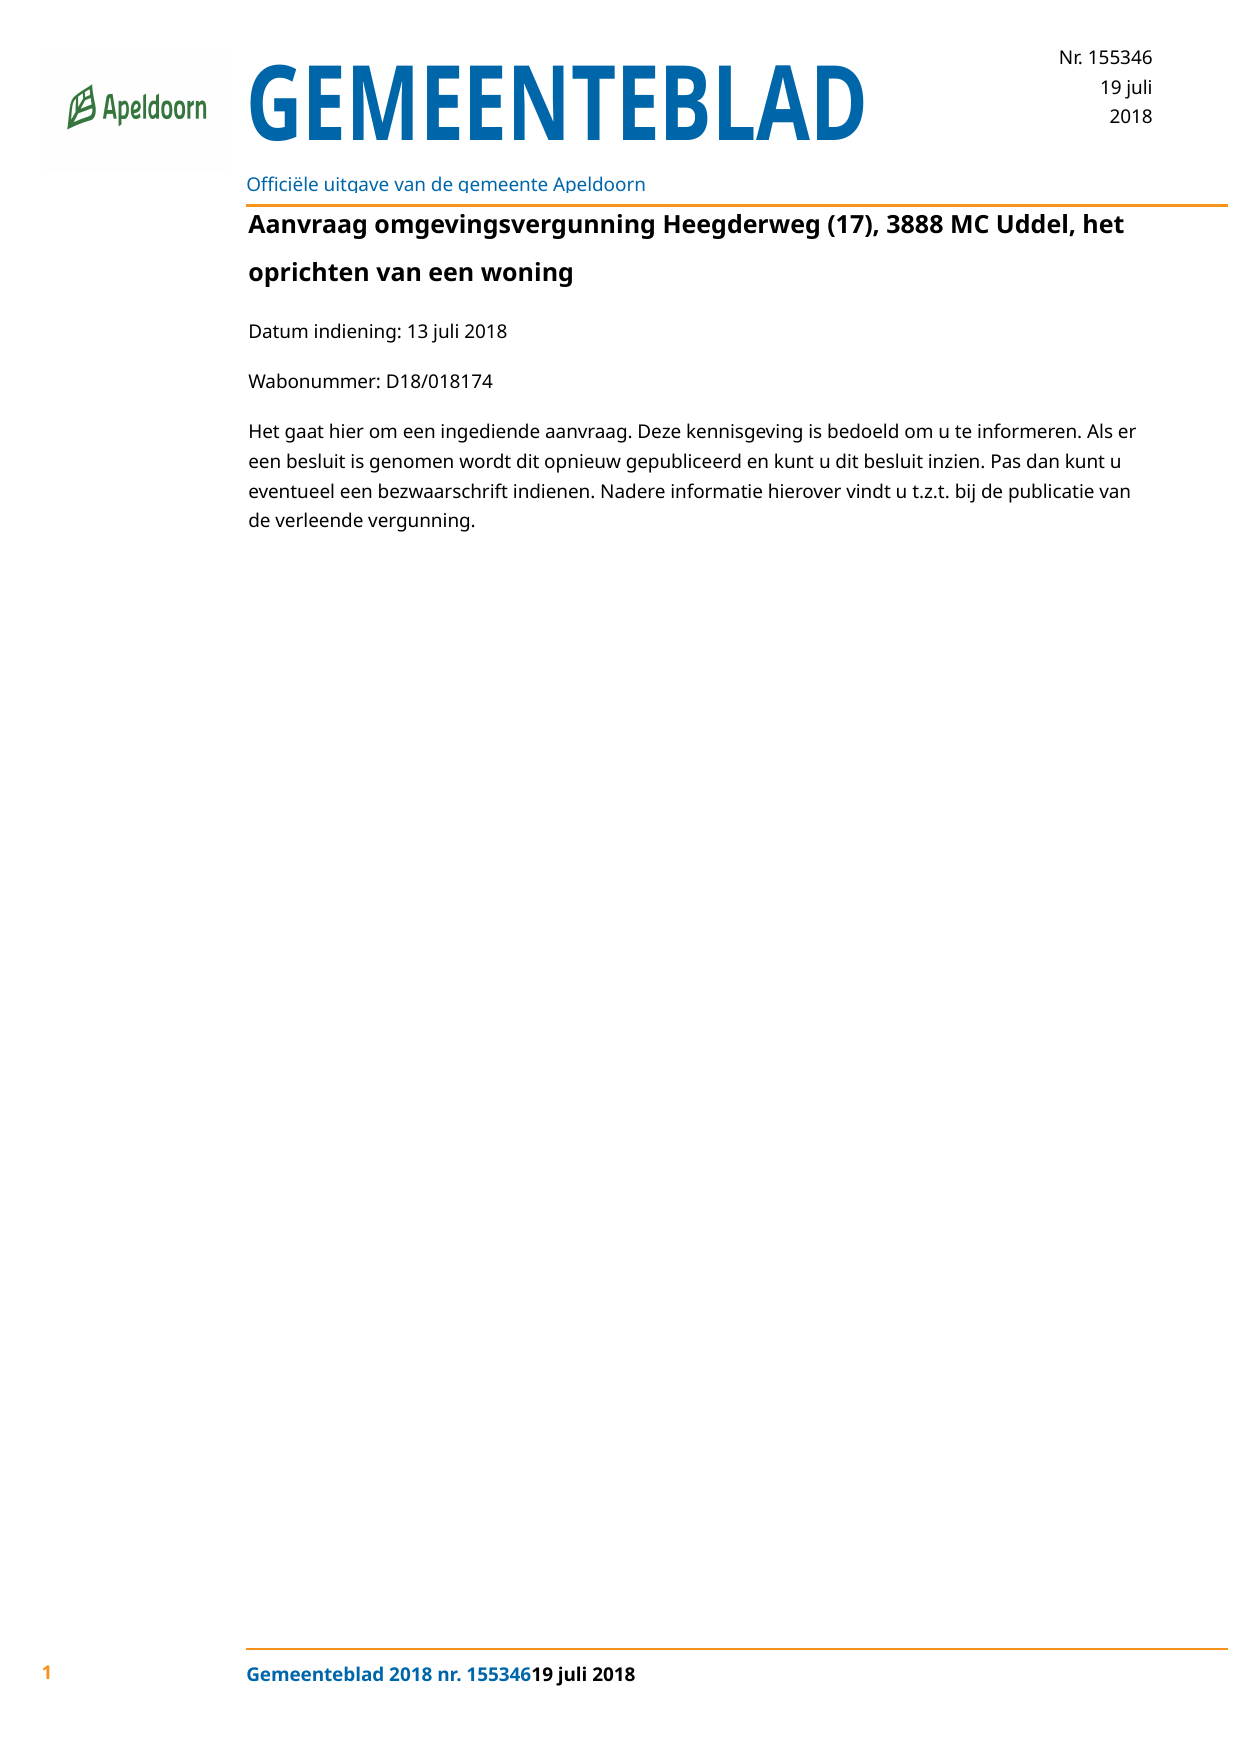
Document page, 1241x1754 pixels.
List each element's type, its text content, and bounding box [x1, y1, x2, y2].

text Wabonummer: D18/018174 [248, 368, 1152, 394]
text Aanvraag omgevingsvergunning Heegderweg (17), 3888 MC Uddel, het oprichten van een woning [248, 207, 1152, 288]
picture [41, 47, 231, 172]
text Het gaat hier om een ingediende aanvraag. Deze kennisgeving is bedoeld om u te informeren. Als er een besluit is genomen wordt dit opnieuw gepubliceerd en kunt u dit besluit inzien. Pas dan kunt u eventueel een bezwaarschrift indienen. Nadere informatie hierover vindt u t.z.t. bij de publicatie van de verleende vergunning. [248, 419, 1152, 533]
text Datum indiening: 13 juli 2018 [248, 318, 1152, 344]
